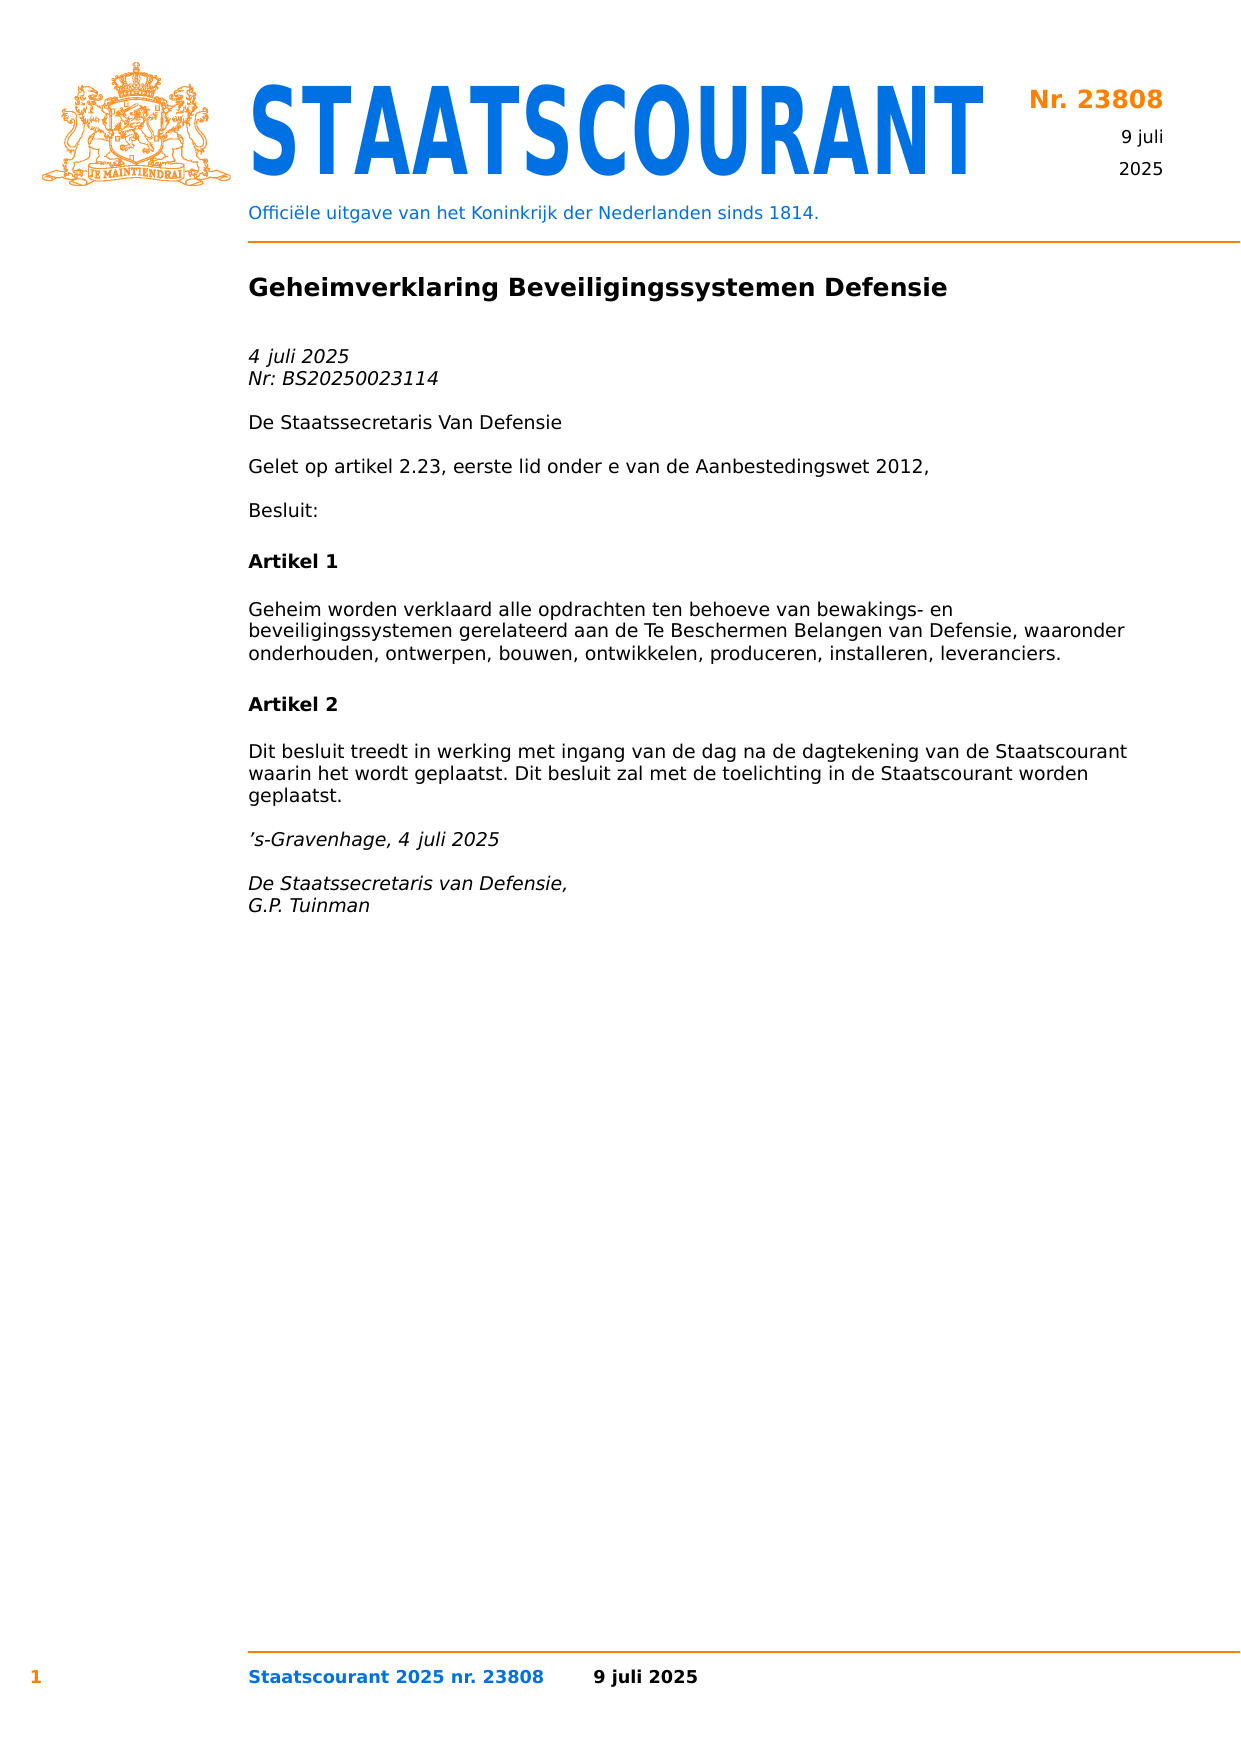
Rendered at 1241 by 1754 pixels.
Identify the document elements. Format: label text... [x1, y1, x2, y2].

table_header Nr. 23808 [998, 62, 1240, 121]
text De Staatssecretaris van Defensie, G.P. Tuinman [248, 873, 1163, 917]
subtitle Artikel 2 [248, 694, 1163, 716]
text Gelet op artikel 2.23, eerste lid onder e van de Aanbestedingswet 2012, [248, 456, 1163, 478]
table_header STAATSCOURANT [248, 62, 998, 203]
table_cell 9 juli [998, 121, 1240, 153]
text Nr: BS20250023114 [248, 368, 1163, 390]
text ’s-Gravenhage, 4 juli 2025 [248, 829, 1163, 851]
subtitle Artikel 1 [248, 551, 1163, 573]
text Besluit: [248, 499, 1163, 521]
text 4 juli 2025 [248, 346, 1163, 368]
text Geheim worden verklaard alle opdrachten ten behoeve van bewakings- en beveiligingssystemen gerelateerd aan de Te Beschermen Belangen van Defensie, waaronder onderhouden, ontwerpen, bouwen, ontwikkelen, produceren, installeren, leveranciers. [248, 598, 1163, 664]
table_cell Officiële uitgave van het Koninkrijk der Nederlanden sinds 1814. [248, 203, 1240, 241]
table_cell 2025 [998, 153, 1240, 203]
text De Staatssecretaris Van Defensie [248, 412, 1163, 434]
table_header [25, 62, 248, 241]
subtitle Geheimverklaring Beveiligingssystemen Defensie [248, 273, 1163, 302]
picture [41, 62, 231, 186]
text Dit besluit treedt in werking met ingang van de dag na de dagtekening van de Staatscourant waarin het wordt geplaatst. Dit besluit zal met de toelichting in de Staatscourant worden geplaatst. [248, 741, 1163, 807]
